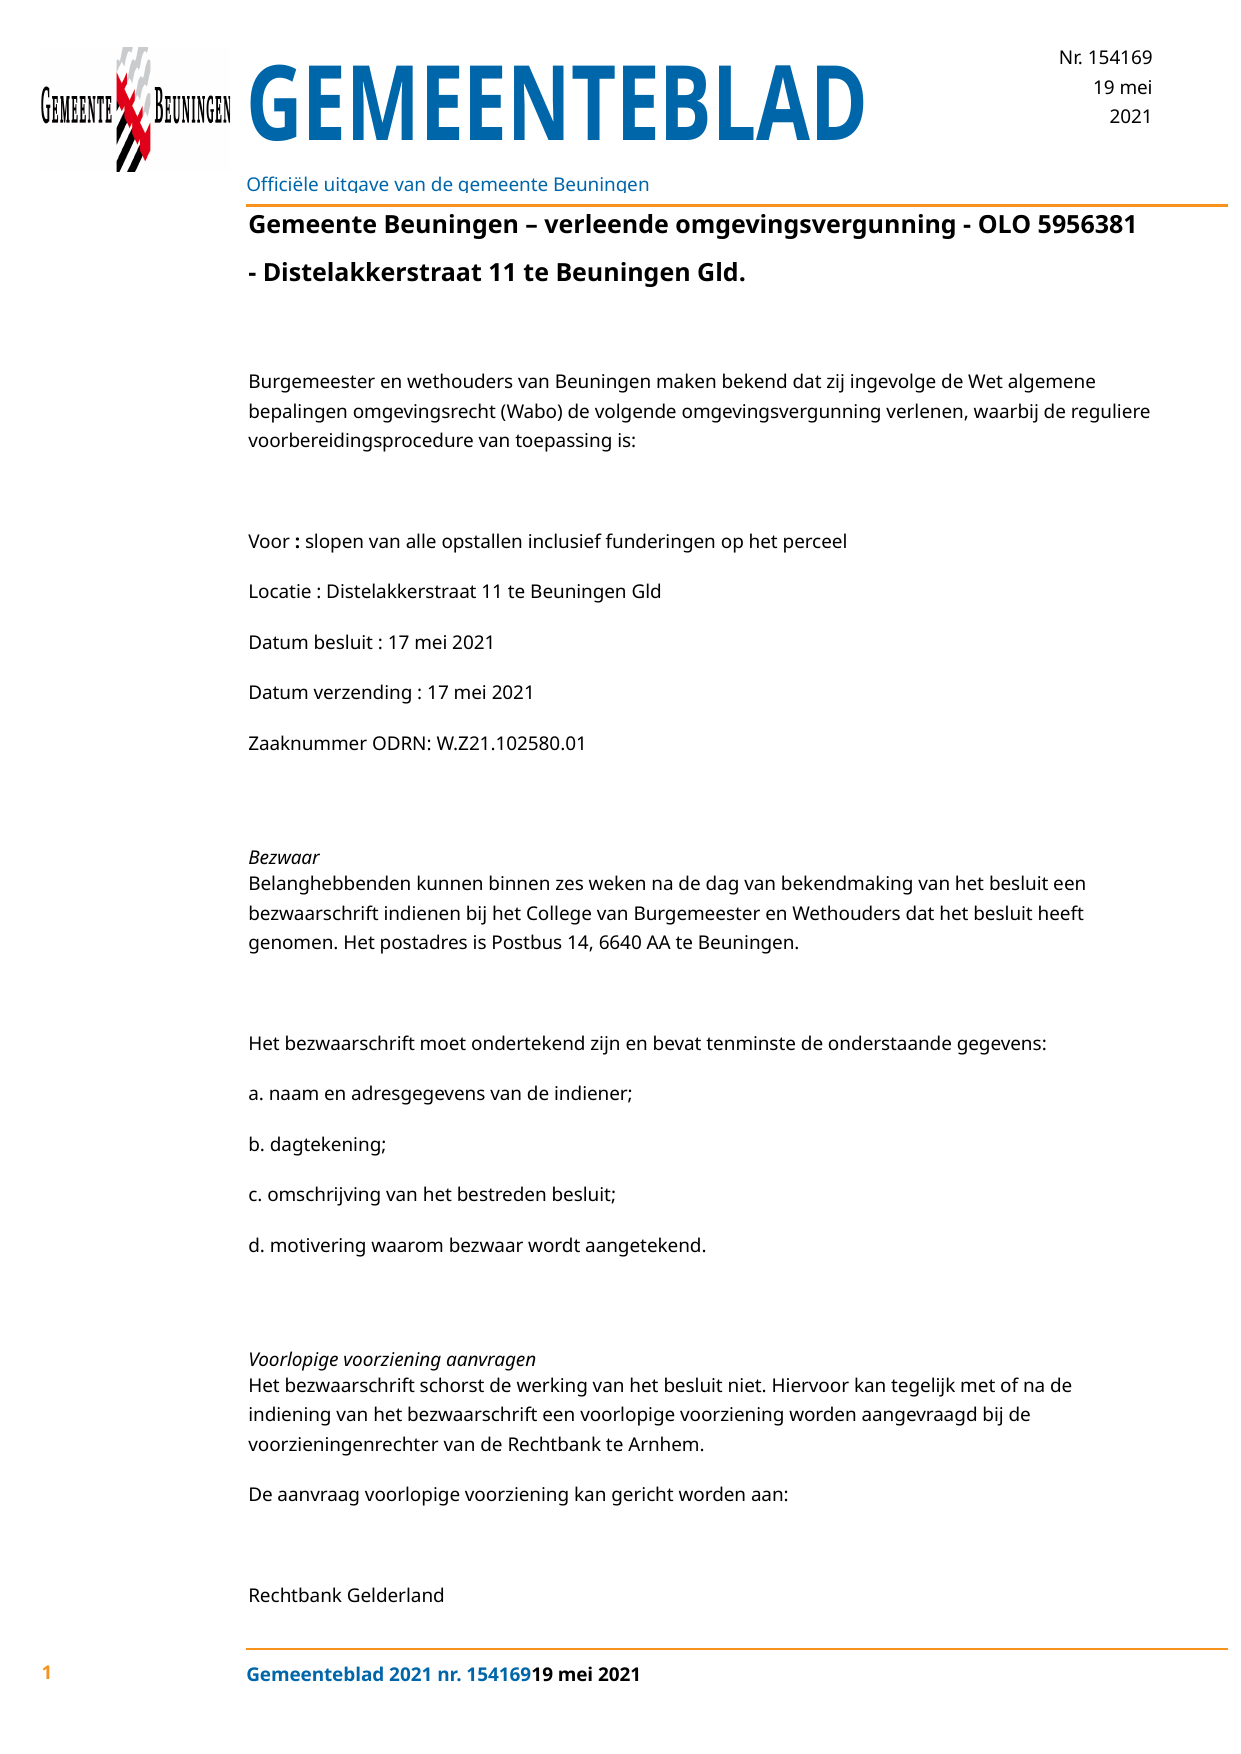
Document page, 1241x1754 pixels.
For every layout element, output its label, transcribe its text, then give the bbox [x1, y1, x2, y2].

text a. naam en adresgegevens van de indiener; [248, 1081, 1152, 1106]
text Gemeente Beuningen – verleende omgevingsvergunning - OLO 5956381 - Distelakkerstraat 11 te Beuningen Gld. [248, 207, 1152, 288]
text Belanghebbenden kunnen binnen zes weken na de dag van bekendmaking van het besluit een bezwaarschrift indienen bij het College van Burgemeester en Wethouders dat het besluit heeft genomen. Het postadres is Postbus 14, 6640 AA te Beuningen. [248, 870, 1152, 955]
text Voorlopige voorziening aanvragen [248, 1346, 1152, 1372]
text De aanvraag voorlopige voorziening kan gericht worden aan: [248, 1481, 1152, 1507]
text Het bezwaarschrift schorst de werking van het besluit niet. Hiervoor kan tegelijk met of na de indiening van het bezwaarschrift een voorlopige voorziening worden aangevraagd bij de voorzieningenrechter van de Rechtbank te Arnhem. [248, 1372, 1152, 1457]
text Zaaknummer ODRN: W.Z21.102580.01 [248, 730, 1152, 756]
text Voor : slopen van alle opstallen inclusief funderingen op het perceel [248, 528, 1152, 554]
text Burgemeester en wethouders van Beuningen maken bekend dat zij ingevolge de Wet algemene bepalingen omgevingsrecht (Wabo) de volgende omgevingsvergunning verlenen, waarbij de reguliere voorbereidingsprocedure van toepassing is: [248, 368, 1152, 453]
text Datum besluit : 17 mei 2021 [248, 629, 1152, 655]
picture [41, 47, 231, 172]
text b. dagtekening; [248, 1131, 1152, 1157]
text Rechtbank Gelderland [248, 1582, 1152, 1608]
text d. motivering waarom bezwaar wordt aangetekend. [248, 1232, 1152, 1257]
text Datum verzending : 17 mei 2021 [248, 679, 1152, 705]
text Bezwaar [248, 844, 1152, 870]
text c. omschrijving van het bestreden besluit; [248, 1181, 1152, 1207]
text Het bezwaarschrift moet ondertekend zijn en bevat tenminste de onderstaande gegevens: [248, 1030, 1152, 1056]
text Locatie : Distelakkerstraat 11 te Beuningen Gld [248, 579, 1152, 604]
